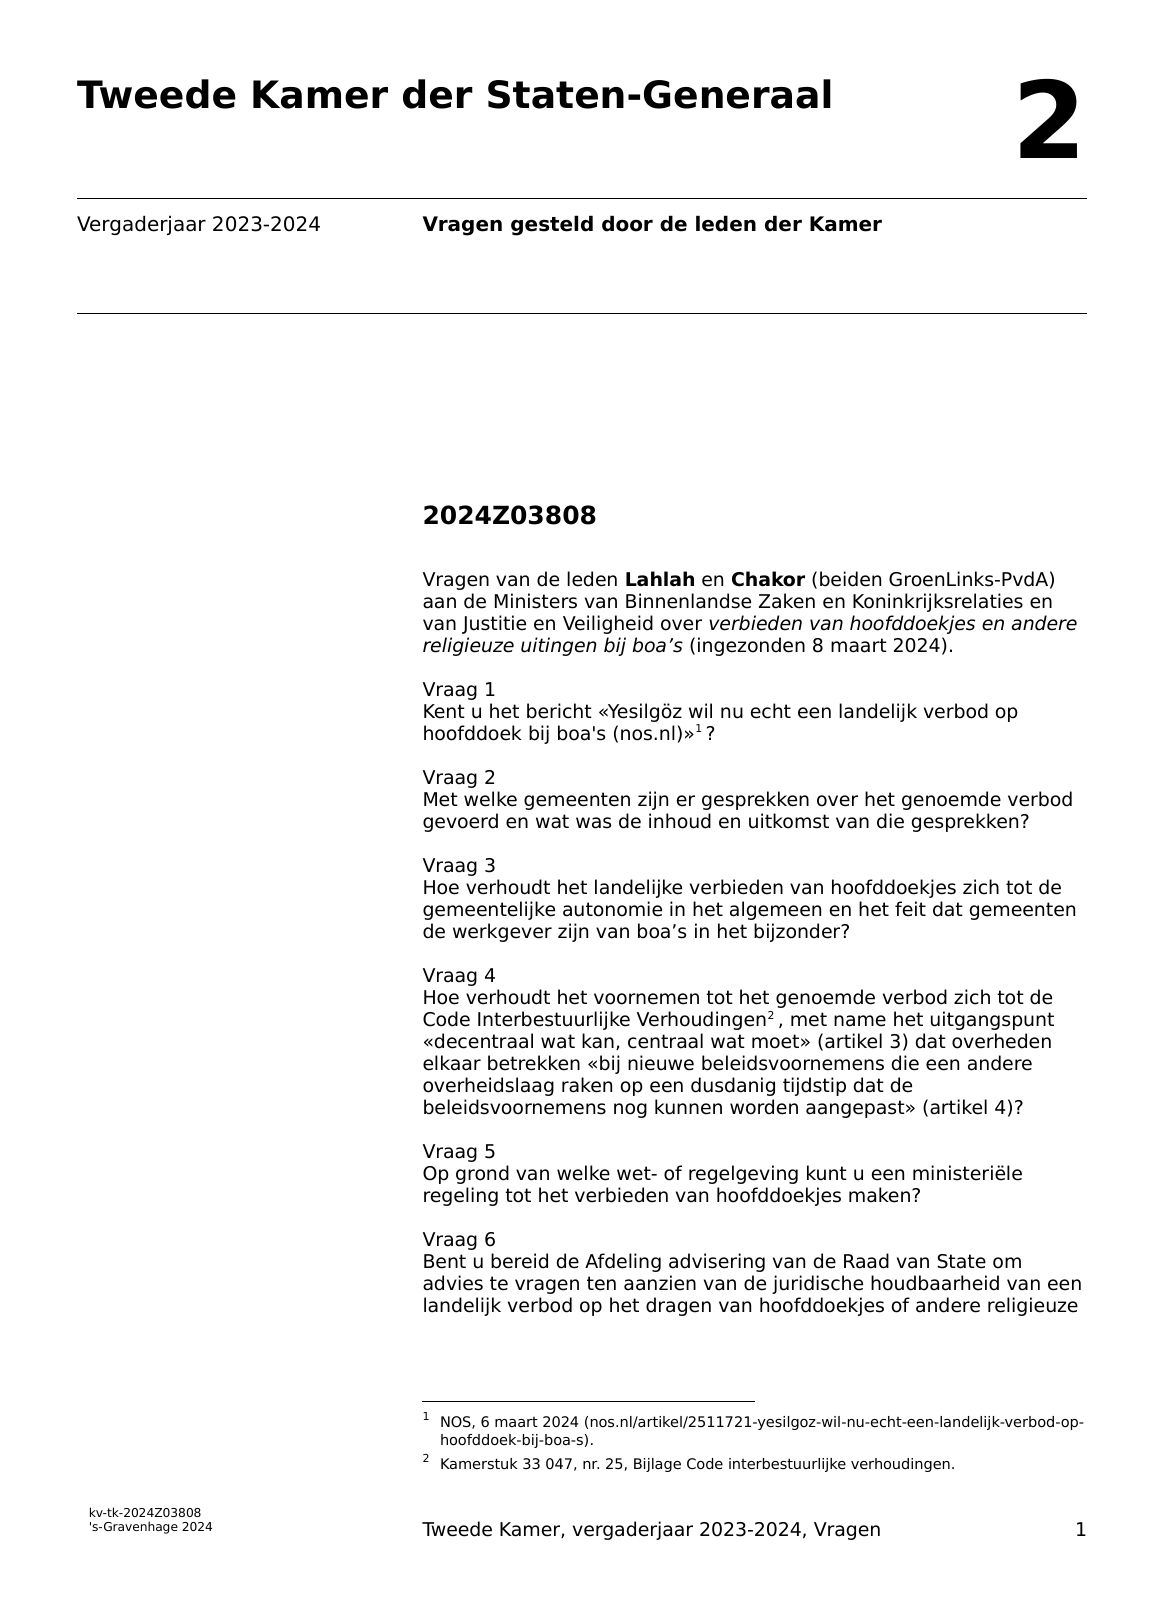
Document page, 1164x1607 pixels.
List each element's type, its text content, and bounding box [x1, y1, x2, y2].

text Kent u het bericht «Yesilgöz wil nu echt een landelijk verbod op hoofddoek bij boa's (nos.nl)»? [422, 701, 1087, 745]
table_cell Vergaderjaar 2023-2024 [77, 199, 422, 313]
text Hoe verhoudt het landelijke verbieden van hoofddoekjes zich tot de gemeentelijke autonomie in het algemeen en het feit dat gemeenten de werkgever zijn van boa’s in het bijzonder? [422, 877, 1087, 943]
text 2024Z03808 [422, 501, 1087, 531]
text 's-Gravenhage 2024 [88, 1520, 323, 1534]
text Met welke gemeenten zijn er gesprekken over het genoemde verbod gevoerd en wat was de inhoud en uitkomst van die gesprekken? [422, 789, 1087, 833]
table_header 2 [886, 59, 1087, 198]
table_cell Vragen gesteld door de leden der Kamer [422, 199, 1087, 313]
text Vraag 6 [422, 1229, 1087, 1251]
text kv-tk-2024Z03808 [88, 1506, 323, 1520]
text Vragen van de leden Lahlah en Chakor (beiden GroenLinks-PvdA) aan de Ministers van Binnenlandse Zaken en Koninkrijksrelaties en van Justitie en Veiligheid over verbieden van hoofddoekjes en andere religieuze uitingen bij boa’s (ingezonden 8 maart 2024). [422, 569, 1087, 657]
text Kamerstuk 33 047, nr. 25, Bijlage Code interbestuurlijke verhoudingen. [422, 1452, 1087, 1474]
text Vraag 3 [422, 855, 1087, 877]
text Vraag 5 [422, 1141, 1087, 1163]
text Hoe verhoudt het voornemen tot het genoemde verbod zich tot de Code Interbestuurlijke Verhoudingen, met name het uitgangspunt «decentraal wat kan, centraal wat moet» (artikel 3) dat overheden elkaar betrekken «bij nieuwe beleidsvoornemens die een andere overheidslaag raken op een dusdanig tijdstip dat de beleidsvoornemens nog kunnen worden aangepast» (artikel 4)? [422, 987, 1087, 1119]
table_header Tweede Kamer der Staten-Generaal [77, 59, 886, 198]
text Bent u bereid de Afdeling advisering van de Raad van State om advies te vragen ten aanzien van de juridische houdbaarheid van een landelijk verbod op het dragen van hoofddoekjes of andere religieuze [422, 1251, 1087, 1317]
text Op grond van welke wet- of regelgeving kunt u een ministeriële regeling tot het verbieden van hoofddoekjes maken? [422, 1163, 1087, 1207]
text Vraag 1 [422, 679, 1087, 701]
text Vraag 4 [422, 965, 1087, 987]
text NOS, 6 maart 2024 (nos.nl/artikel/2511721-yesilgoz-wil-nu-echt-een-landelijk-verbod-op-hoofddoek-bij-boa-s). [422, 1410, 1087, 1449]
text Vraag 2 [422, 767, 1087, 789]
